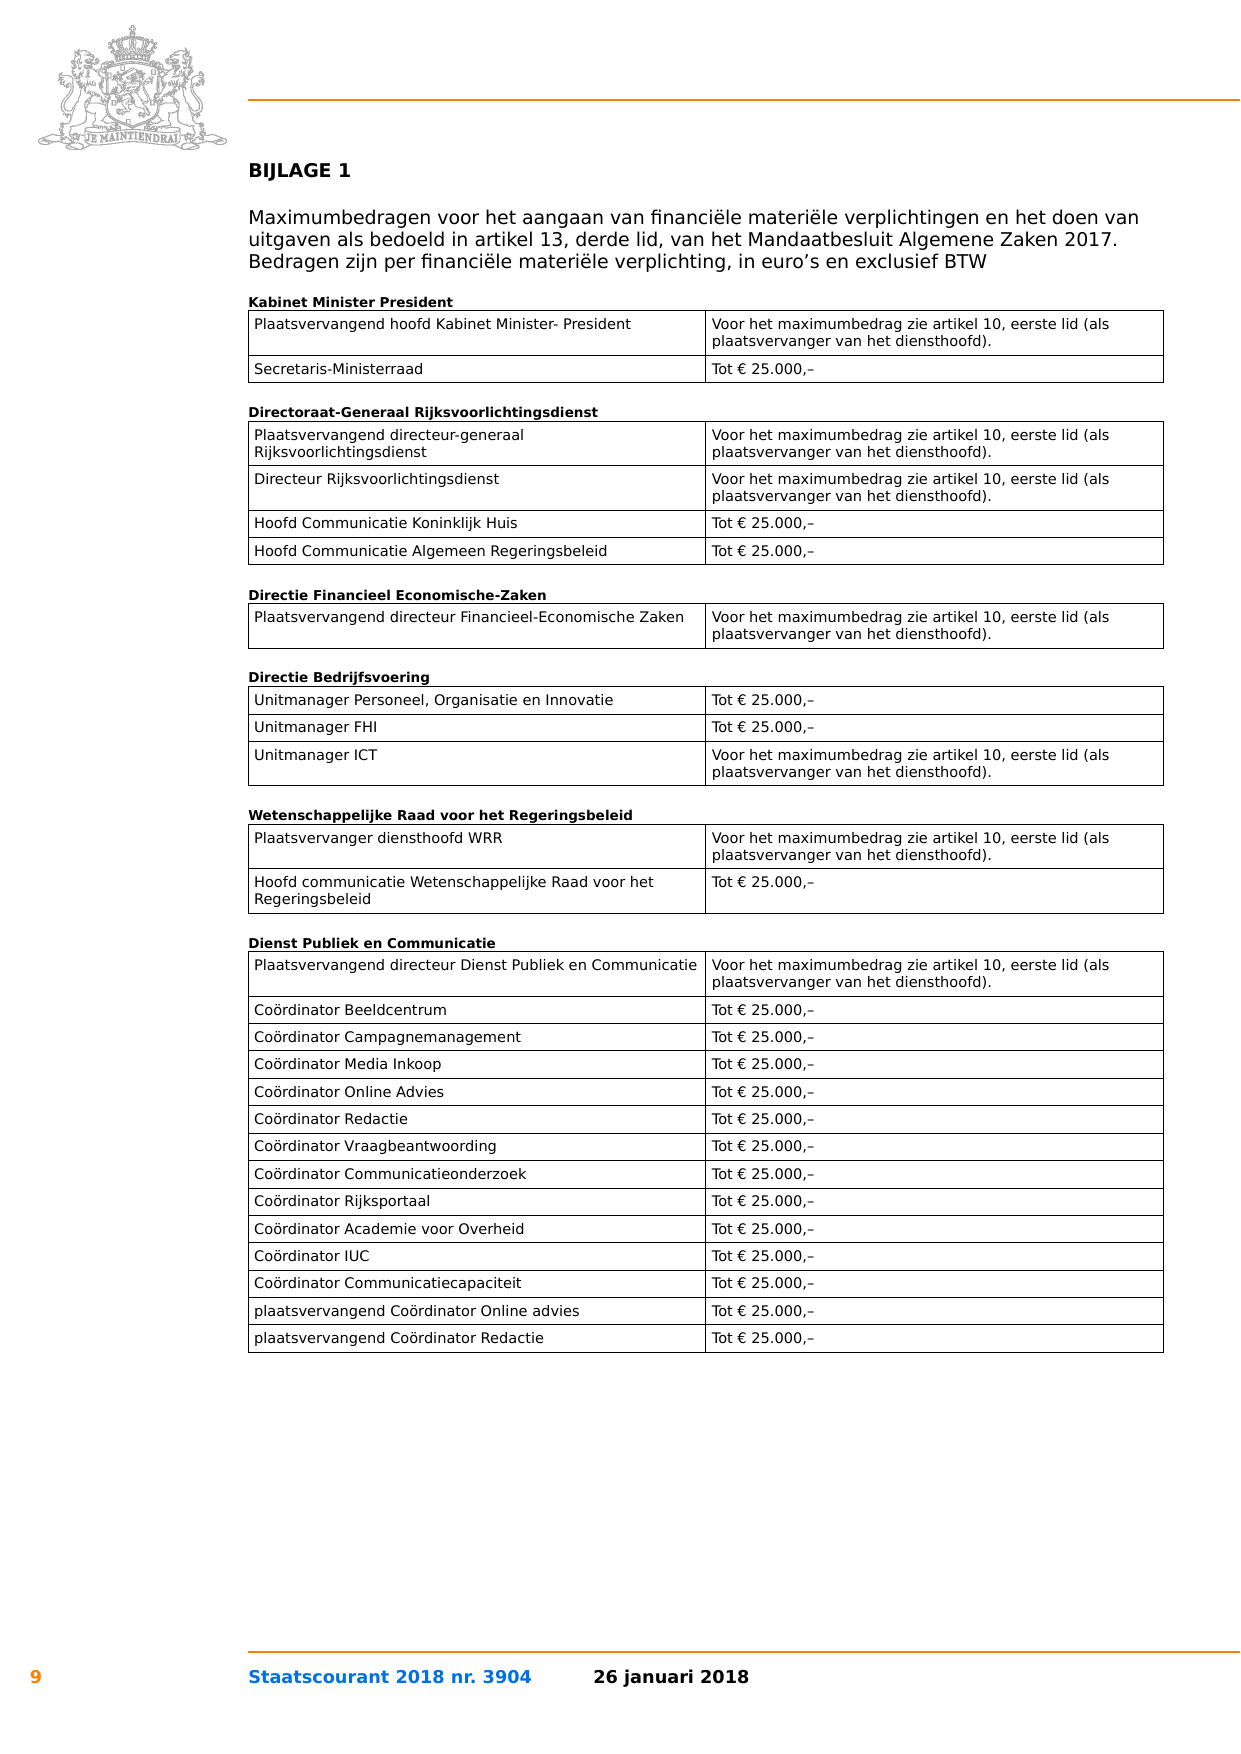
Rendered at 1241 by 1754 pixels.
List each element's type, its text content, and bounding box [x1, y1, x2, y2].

text Bedragen zijn per financiële materiële verplichting, in euro’s en exclusief BTW [248, 251, 1163, 273]
table_header Directie Bedrijfsvoering [248, 670, 1163, 686]
table_cell Voor het maximumbedrag zie artikel 10, eerste lid (als plaatsvervanger van het diensthoofd). [706, 825, 1163, 868]
table_cell Tot € 25.000,– [706, 1243, 1163, 1269]
table_cell Voor het maximumbedrag zie artikel 10, eerste lid (als plaatsvervanger van het diensthoofd). [706, 742, 1163, 785]
table_cell Voor het maximumbedrag zie artikel 10, eerste lid (als plaatsvervanger van het diensthoofd). [706, 311, 1163, 355]
table_cell Hoofd Communicatie Koninklijk Huis [249, 511, 705, 537]
table_cell Tot € 25.000,– [706, 1079, 1163, 1105]
table_cell Plaatsvervangend directeur Dienst Publiek en Communicatie [249, 952, 705, 996]
table_cell Coördinator IUC [249, 1243, 705, 1269]
picture [38, 25, 227, 150]
table_cell Hoofd Communicatie Algemeen Regeringsbeleid [249, 538, 705, 564]
table_cell Tot € 25.000,– [706, 997, 1163, 1023]
table_cell Plaatsvervangend hoofd Kabinet Minister- President [249, 311, 705, 355]
table_cell Hoofd communicatie Wetenschappelijke Raad voor het Regeringsbeleid [249, 869, 705, 913]
table_cell Tot € 25.000,– [706, 1051, 1163, 1078]
table_cell plaatsvervangend Coördinator Online advies [249, 1298, 705, 1324]
table_cell Coördinator Online Advies [249, 1079, 705, 1105]
table_cell Coördinator Communicatiecapaciteit [249, 1271, 705, 1297]
table_cell Coördinator Communicatieonderzoek [249, 1161, 705, 1187]
table_header Dienst Publiek en Communicatie [248, 936, 1163, 951]
table_cell Tot € 25.000,– [706, 1161, 1163, 1187]
text Maximumbedragen voor het aangaan van financiële materiële verplichtingen en het doen van uitgaven als bedoeld in artikel 13, derde lid, van het Mandaatbesluit Algemene Zaken 2017. [248, 207, 1163, 251]
table_cell Coördinator Academie voor Overheid [249, 1216, 705, 1242]
table_cell Unitmanager ICT [249, 742, 705, 785]
table_cell Tot € 25.000,– [706, 715, 1163, 741]
table_cell Unitmanager FHI [249, 715, 705, 741]
table_cell Voor het maximumbedrag zie artikel 10, eerste lid (als plaatsvervanger van het diensthoofd). [706, 604, 1163, 647]
table_cell Tot € 25.000,– [706, 511, 1163, 537]
table_header Directie Financieel Economische-Zaken [248, 587, 1163, 603]
table_cell Plaatsvervangend directeur-generaal Rijksvoorlichtingsdienst [249, 422, 705, 465]
subtitle BIJLAGE 1 [248, 160, 1163, 182]
table_cell Coördinator Vraagbeantwoording [249, 1134, 705, 1160]
table_cell Tot € 25.000,– [706, 1271, 1163, 1297]
table_cell Voor het maximumbedrag zie artikel 10, eerste lid (als plaatsvervanger van het diensthoofd). [706, 422, 1163, 465]
table_cell Tot € 25.000,– [706, 1106, 1163, 1133]
table_cell Coördinator Campagnemanagement [249, 1024, 705, 1050]
table_cell Tot € 25.000,– [706, 869, 1163, 913]
table_cell Tot € 25.000,– [706, 538, 1163, 564]
table_cell Secretaris-Ministerraad [249, 356, 705, 382]
table_cell Coördinator Media Inkoop [249, 1051, 705, 1078]
table_header Wetenschappelijke Raad voor het Regeringsbeleid [248, 808, 1163, 824]
table_cell Tot € 25.000,– [706, 687, 1163, 713]
table_cell Plaatsvervangend directeur Financieel-Economische Zaken [249, 604, 705, 647]
table_cell Directeur Rijksvoorlichtingsdienst [249, 466, 705, 509]
table_cell Tot € 25.000,– [706, 1189, 1163, 1215]
table_cell Coördinator Beeldcentrum [249, 997, 705, 1023]
table_header Kabinet Minister President [248, 295, 1163, 310]
table_cell Unitmanager Personeel, Organisatie en Innovatie [249, 687, 705, 713]
table_cell Tot € 25.000,– [706, 1024, 1163, 1050]
table_cell Tot € 25.000,– [706, 1134, 1163, 1160]
table_header Directoraat-Generaal Rijksvoorlichtingsdienst [248, 405, 1163, 421]
table_cell Tot € 25.000,– [706, 1298, 1163, 1324]
table_cell Voor het maximumbedrag zie artikel 10, eerste lid (als plaatsvervanger van het diensthoofd). [706, 466, 1163, 509]
table_cell Tot € 25.000,– [706, 1325, 1163, 1352]
table_cell Tot € 25.000,– [706, 356, 1163, 382]
table_cell Coördinator Redactie [249, 1106, 705, 1133]
table_cell plaatsvervangend Coördinator Redactie [249, 1325, 705, 1352]
table_cell Tot € 25.000,– [706, 1216, 1163, 1242]
table_cell Voor het maximumbedrag zie artikel 10, eerste lid (als plaatsvervanger van het diensthoofd). [706, 952, 1163, 996]
table_cell Plaatsvervanger diensthoofd WRR [249, 825, 705, 868]
table_cell Coördinator Rijksportaal [249, 1189, 705, 1215]
